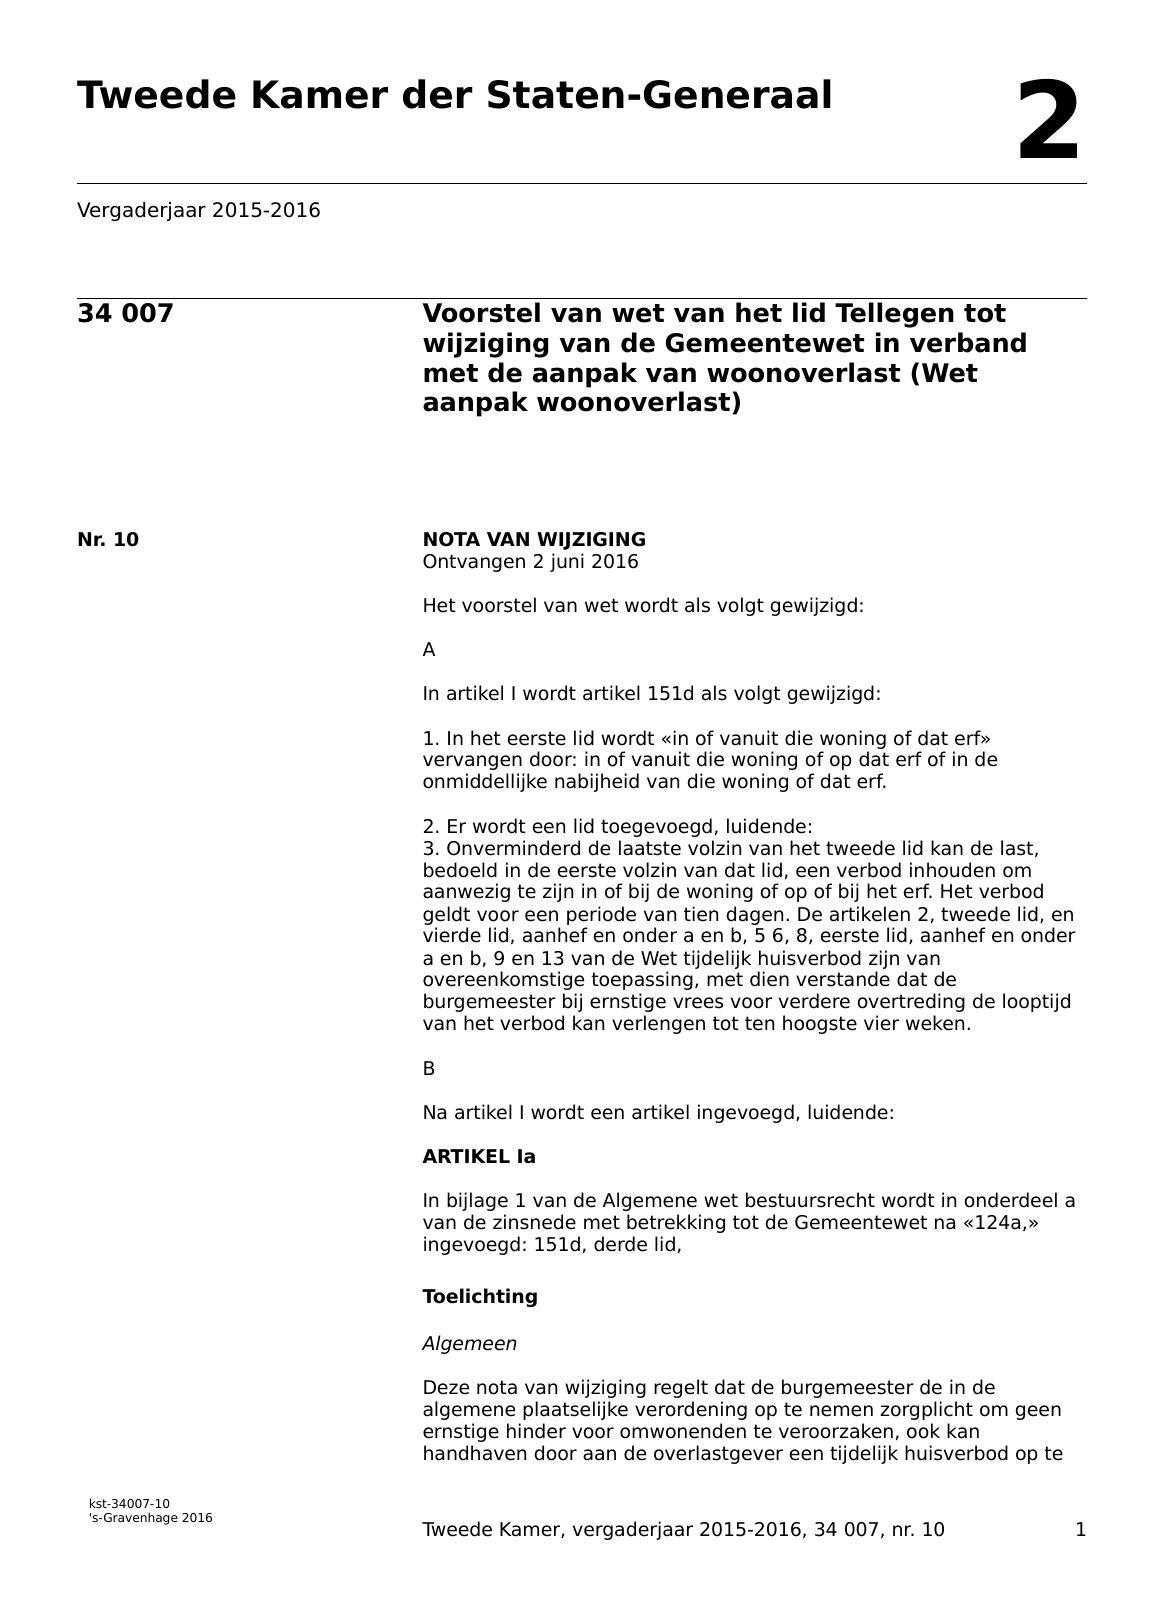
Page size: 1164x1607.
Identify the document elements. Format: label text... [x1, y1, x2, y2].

subtitle Algemeen [422, 1333, 1087, 1355]
subtitle Toelichting [422, 1286, 1087, 1308]
text In bijlage 1 van de Algemene wet bestuursrecht wordt in onderdeel a van de zinsnede met betrekking tot de Gemeentewet na «124a,» ingevoegd: 151d, derde lid, [422, 1190, 1087, 1256]
text 2. Er wordt een lid toegevoegd, luidende: [422, 816, 1087, 837]
text 1. In het eerste lid wordt «in of vanuit die woning of dat erf» vervangen door: in of vanuit die woning of op dat erf of in de onmiddellijke nabijheid van die woning of dat erf. [422, 727, 1087, 793]
subtitle ARTIKEL Ia [422, 1146, 1087, 1168]
text Het voorstel van wet wordt als volgt gewijzigd: [422, 595, 1087, 617]
text In artikel I wordt artikel 151d als volgt gewijzigd: [422, 683, 1087, 705]
table_cell Vergaderjaar 2015-2016 [77, 184, 1087, 298]
text 3. Onverminderd de laatste volzin van het tweede lid kan de last, bedoeld in de eerste volzin van dat lid, een verbod inhouden om aanwezig te zijn in of bij de woning of op of bij het erf. Het verbod geldt voor een periode van tien dagen. De artikelen 2, tweede lid, en vierde lid, aanhef en onder a en b, 5 6, 8, eerste lid, aanhef en onder a en b, 9 en 13 van de Wet tijdelijk huisverbod zijn van overeenkomstige toepassing, met dien verstande dat de burgemeester bij ernstige vrees voor verdere overtreding de looptijd van het verbod kan verlengen tot ten hoogste vier weken. [422, 837, 1087, 1035]
text kst-34007-10 [88, 1497, 323, 1511]
subtitle B [422, 1057, 1087, 1079]
text Ontvangen 2 juni 2016 [422, 551, 1087, 573]
table_header Tweede Kamer der Staten-Generaal [77, 59, 886, 183]
table_header 2 [886, 59, 1087, 183]
subtitle A [422, 639, 1087, 661]
text Deze nota van wijziging regelt dat de burgemeester de in de algemene plaatselijke verordening op te nemen zorgplicht om geen ernstige hinder voor omwonenden te veroorzaken, ook kan handhaven door aan de overlastgever een tijdelijk huisverbod op te [422, 1377, 1087, 1465]
text 's-Gravenhage 2016 [88, 1511, 323, 1525]
subtitle Nr. 10 NOTA VAN WIJZIGING [77, 529, 1087, 551]
text Na artikel I wordt een artikel ingevoegd, luidende: [422, 1102, 1087, 1124]
subtitle 34 007 Voorstel van wet van het lid Tellegen tot wijziging van de Gemeentewet in verband met de aanpak van woonoverlast (Wet aanpak woonoverlast) [77, 299, 1087, 418]
